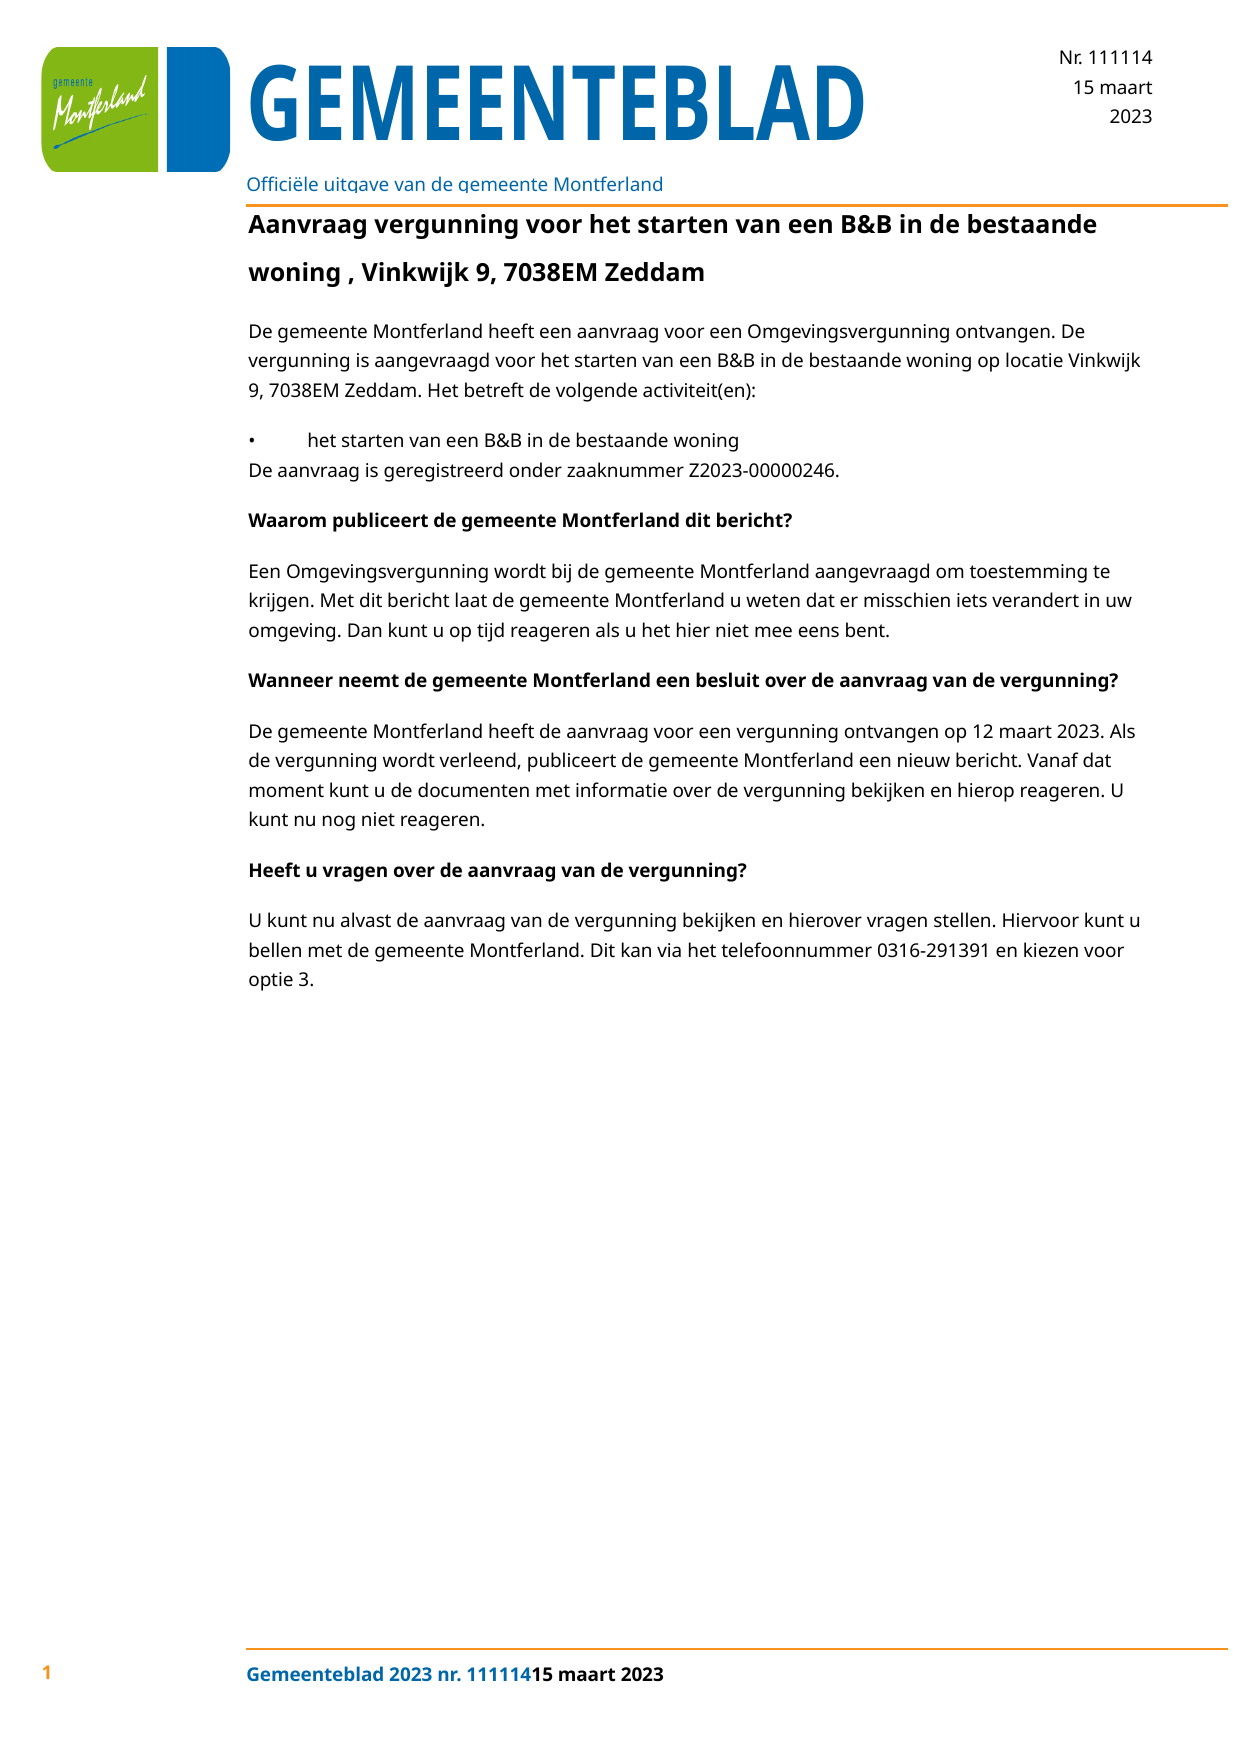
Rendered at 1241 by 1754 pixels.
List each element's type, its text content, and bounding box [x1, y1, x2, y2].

text De gemeente Montferland heeft een aanvraag voor een Omgevingsvergunning ontvangen. De vergunning is aangevraagd voor het starten van een B&B in de bestaande woning op locatie Vinkwijk 9, 7038EM Zeddam. Het betreft de volgende activiteit(en): [248, 318, 1152, 403]
text Aanvraag vergunning voor het starten van een B&B in de bestaande woning , Vinkwijk 9, 7038EM Zeddam [248, 207, 1152, 288]
text Waarom publiceert de gemeente Montferland dit bericht? [248, 507, 1152, 533]
text U kunt nu alvast de aanvraag van de vergunning bekijken en hierover vragen stellen. Hiervoor kunt u bellen met de gemeente Montferland. Dit kan via het telefoonnummer 0316-291391 en kiezen voor optie 3. [248, 907, 1152, 992]
text Wanneer neemt de gemeente Montferland een besluit over de aanvraag van de vergunning? [248, 667, 1152, 693]
text De aanvraag is geregistreerd onder zaaknummer Z2023-00000246. [248, 457, 1152, 483]
text Een Omgevingsvergunning wordt bij de gemeente Montferland aangevraagd om toestemming te krijgen. Met dit bericht laat de gemeente Montferland u weten dat er misschien iets verandert in uw omgeving. Dan kunt u op tijd reageren als u het hier niet mee eens bent. [248, 558, 1152, 643]
list het starten van een B&B in de bestaande woning [248, 427, 1152, 453]
picture [41, 47, 231, 172]
text De gemeente Montferland heeft de aanvraag voor een vergunning ontvangen op 12 maart 2023. Als de vergunning wordt verleend, publiceert de gemeente Montferland een nieuw bericht. Vanaf dat moment kunt u de documenten met informatie over de vergunning bekijken en hierop reageren. U kunt nu nog niet reageren. [248, 718, 1152, 832]
text Heeft u vragen over de aanvraag van de vergunning? [248, 857, 1152, 883]
